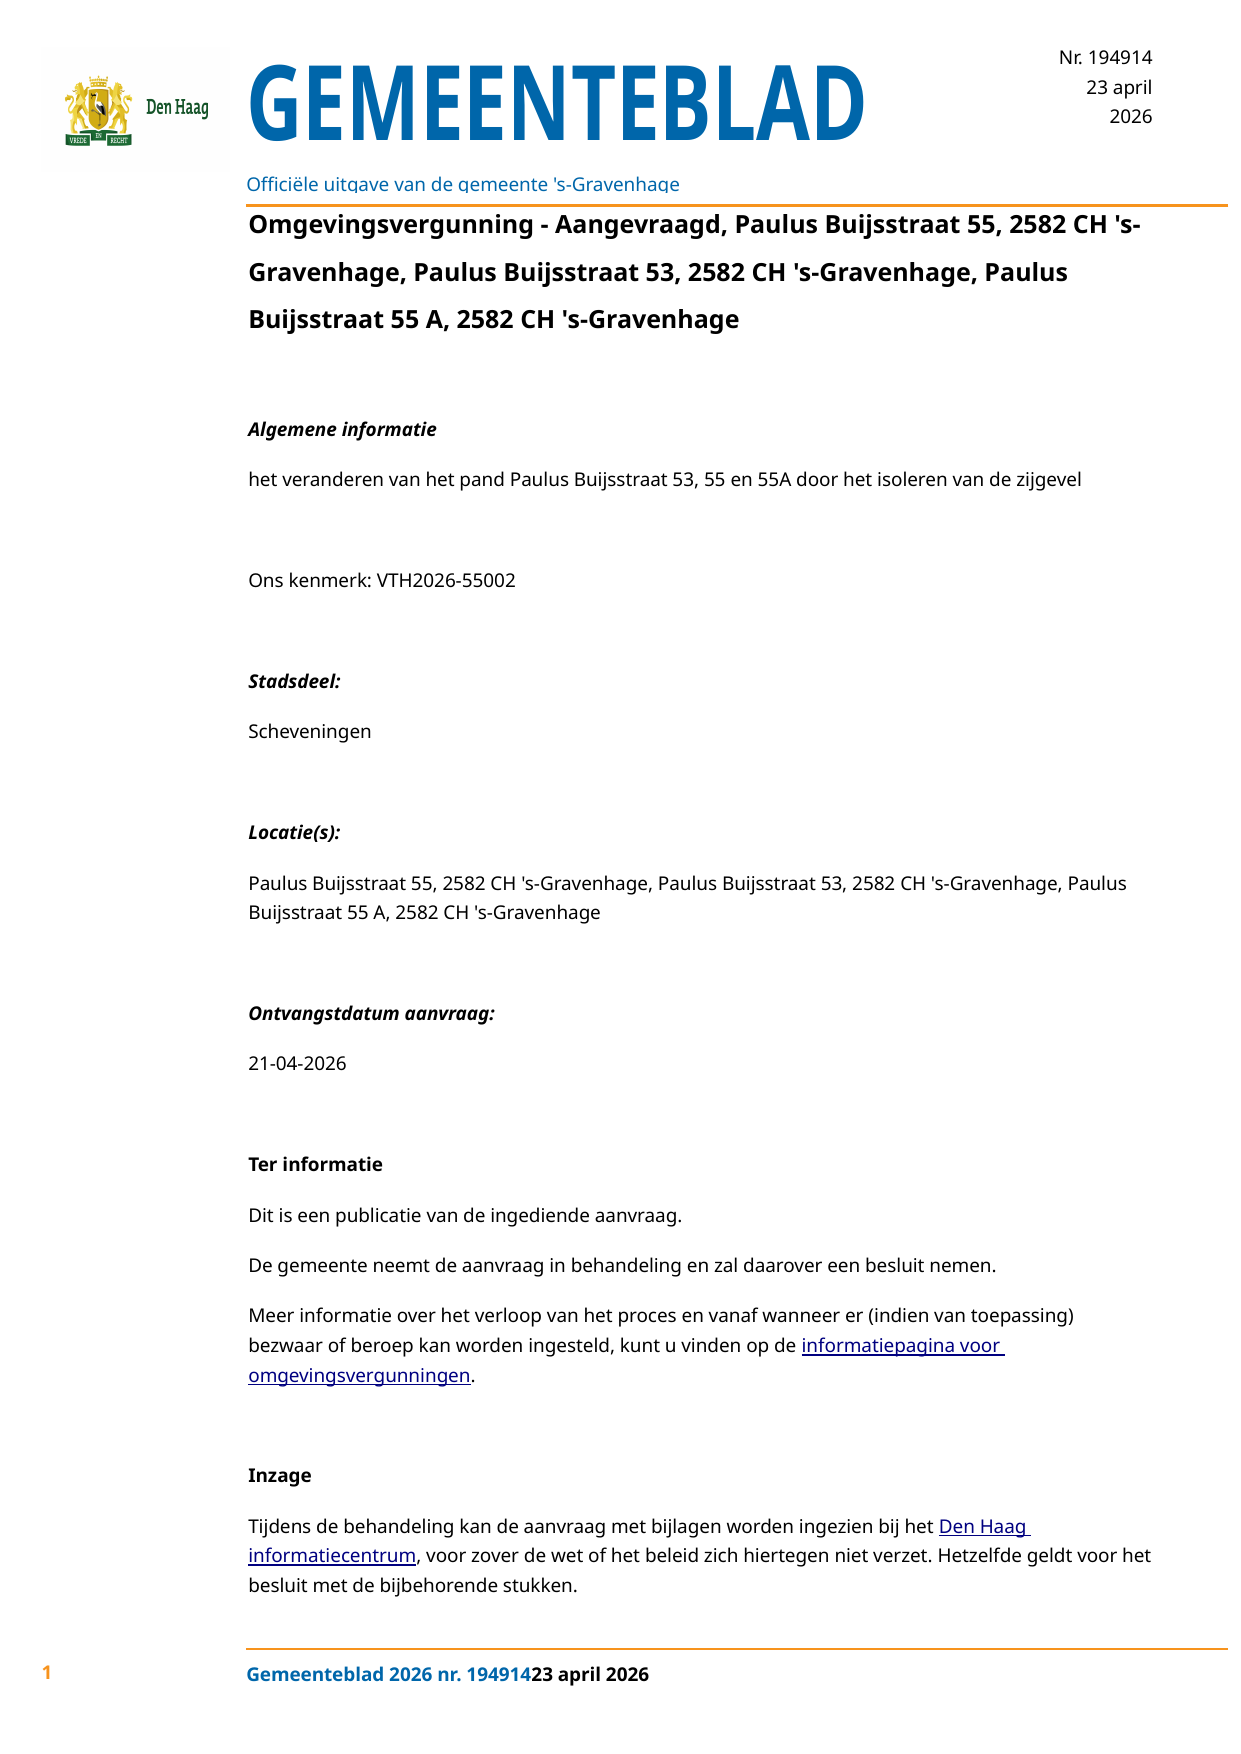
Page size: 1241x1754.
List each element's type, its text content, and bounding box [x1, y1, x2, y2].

picture [41, 47, 231, 172]
text Scheveningen [248, 718, 1152, 744]
text Meer informatie over het verloop van het proces en vanaf wanneer er (indien van toepassing) bezwaar of beroep kan worden ingesteld, kunt u vinden op de informatiepagina voor omgevingsvergunningen. [248, 1303, 1152, 1387]
text Ter informatie [248, 1151, 1152, 1177]
text Ontvangstdatum aanvraag: [248, 1000, 1152, 1026]
text De gemeente neemt de aanvraag in behandeling en zal daarover een besluit nemen. [248, 1252, 1152, 1278]
text Dit is een publicatie van de ingediende aanvraag. [248, 1202, 1152, 1227]
text het veranderen van het pand Paulus Buijsstraat 53, 55 en 55A door het isoleren van de zijgevel [248, 466, 1152, 492]
text Ons kenmerk: VTH2026-55002 [248, 567, 1152, 593]
text Locatie(s): [248, 819, 1152, 845]
text Paulus Buijsstraat 55, 2582 CH 's-Gravenhage, Paulus Buijsstraat 53, 2582 CH 's-Gravenhage, Paulus Buijsstraat 55 A, 2582 CH 's-Gravenhage [248, 870, 1152, 925]
text Tijdens de behandeling kan de aanvraag met bijlagen worden ingezien bij het Den Haag informatiecentrum, voor zover de wet of het beleid zich hiertegen niet verzet. Hetzelfde geldt voor het besluit met de bijbehorende stukken. [248, 1513, 1152, 1598]
text Stadsdeel: [248, 668, 1152, 694]
text Inzage [248, 1463, 1152, 1488]
text 21-04-2026 [248, 1051, 1152, 1076]
text Algemene informatie [248, 416, 1152, 442]
text Omgevingsvergunning - Aangevraagd, Paulus Buijsstraat 55, 2582 CH 's-Gravenhage, Paulus Buijsstraat 53, 2582 CH 's-Gravenhage, Paulus Buijsstraat 55 A, 2582 CH 's-Gravenhage [248, 207, 1152, 336]
